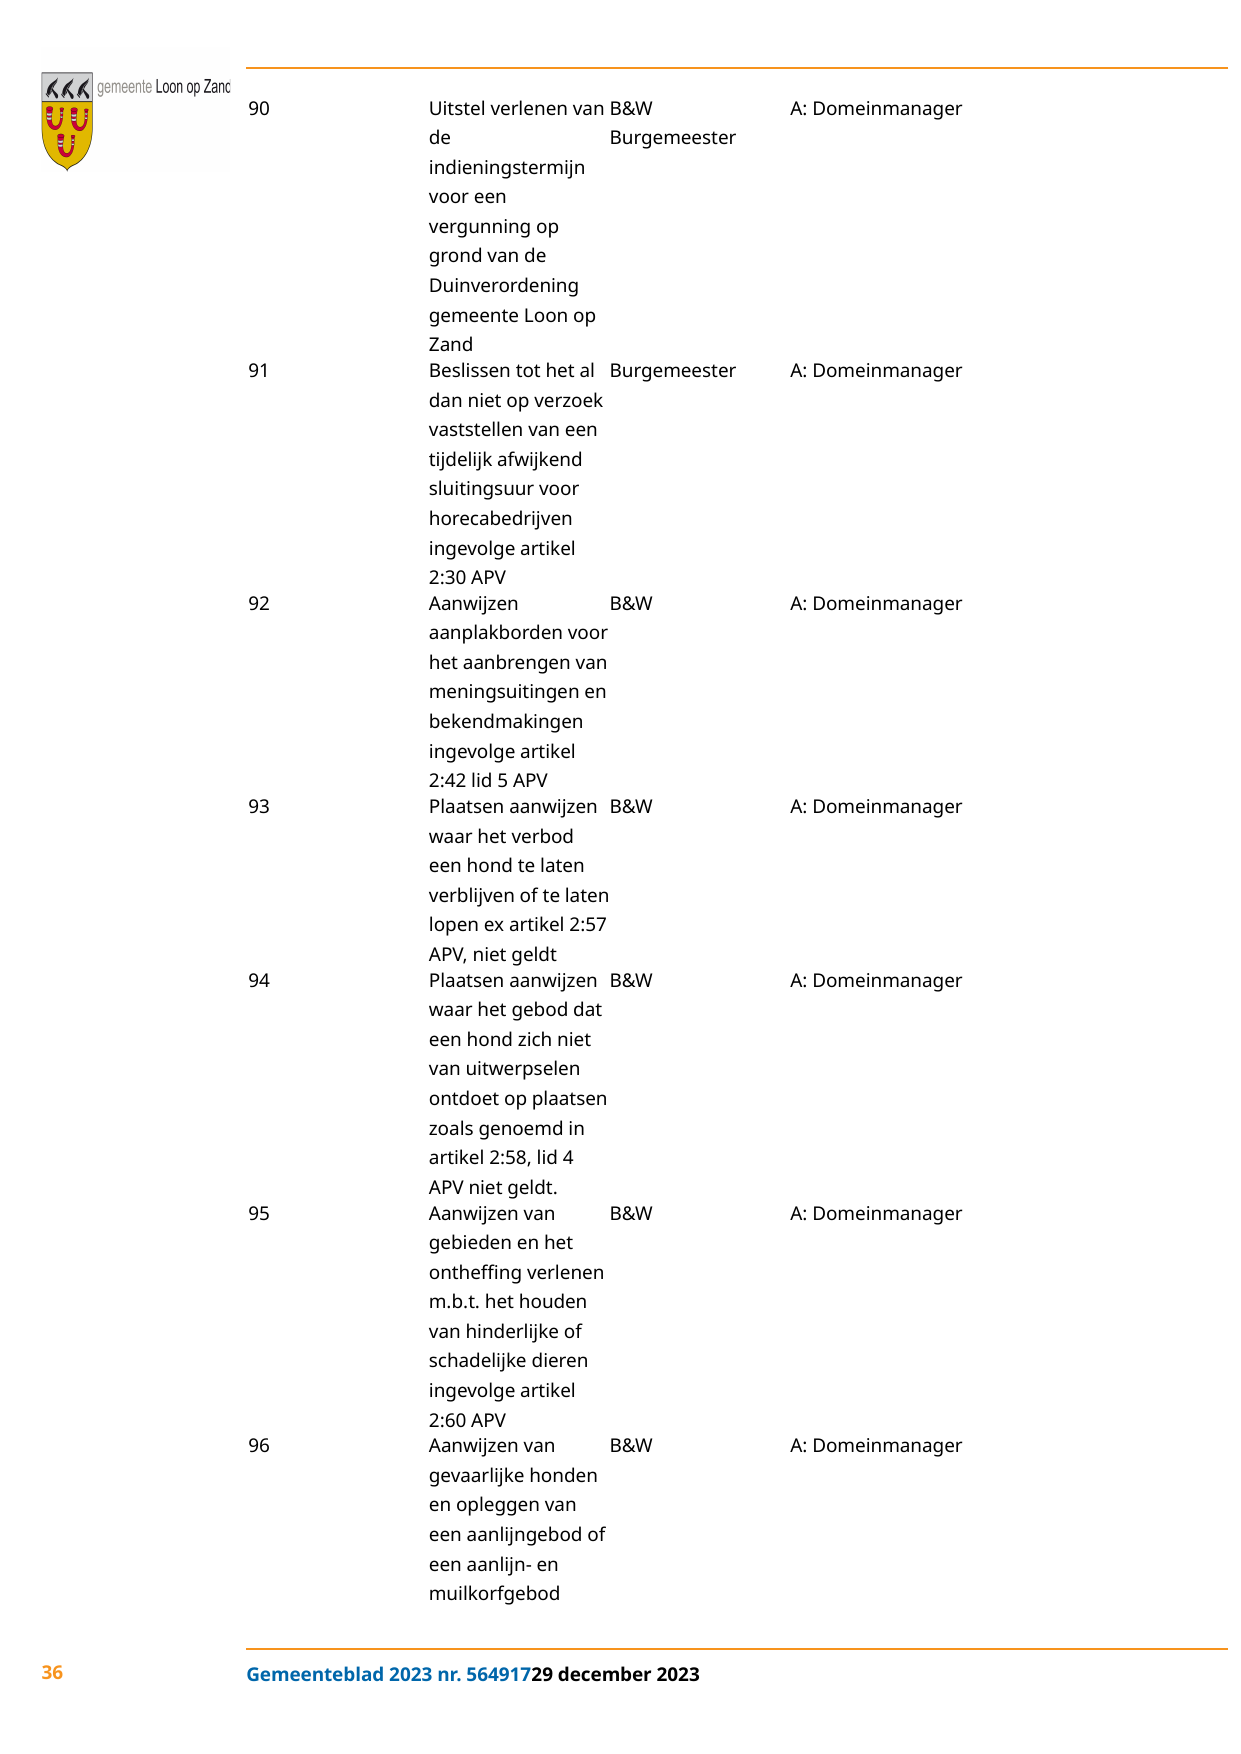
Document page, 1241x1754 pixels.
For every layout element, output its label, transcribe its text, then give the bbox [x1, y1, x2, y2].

table_cell A: Domeinmanager [790, 357, 971, 590]
table_cell B&W Burgemeester [609, 95, 790, 357]
picture [41, 47, 231, 172]
table_cell A: Domeinmanager [790, 1433, 971, 1606]
table_cell 95 [248, 1200, 429, 1432]
table_cell [971, 967, 1152, 1200]
table_cell [971, 95, 1152, 357]
table_cell [971, 357, 1152, 590]
table_cell Plaatsen aanwijzen waar het verbod een hond te laten verblijven of te laten lopen ex artikel 2:57 APV, niet geldt [429, 793, 609, 967]
table_cell B&W [609, 1200, 790, 1432]
table_cell 94 [248, 967, 429, 1200]
table_cell 90 [248, 95, 429, 357]
table_cell B&W [609, 967, 790, 1200]
table_cell Aanwijzen aanplakborden voor het aanbrengen van meningsuitingen en bekendmakingen ingevolge artikel 2:42 lid 5 APV [429, 590, 609, 793]
table_cell Burgemeester [609, 357, 790, 590]
table_cell B&W [609, 793, 790, 967]
table_cell Uitstel verlenen van de indieningstermijn voor een vergunning op grond van de Duinverordening gemeente Loon op Zand [429, 95, 609, 357]
table_cell A: Domeinmanager [790, 967, 971, 1200]
table_cell Plaatsen aanwijzen waar het gebod dat een hond zich niet van uitwerpselen ontdoet op plaatsen zoals genoemd in artikel 2:58, lid 4 APV niet geldt. [429, 967, 609, 1200]
table_cell 96 [248, 1433, 429, 1606]
table_cell A: Domeinmanager [790, 590, 971, 793]
table_cell 91 [248, 357, 429, 590]
table_cell [971, 1200, 1152, 1432]
table_cell B&W [609, 1433, 790, 1606]
table_cell [971, 590, 1152, 793]
table_cell 93 [248, 793, 429, 967]
table_cell A: Domeinmanager [790, 95, 971, 357]
table_cell [971, 1433, 1152, 1606]
table_cell Aanwijzen van gebieden en het ontheffing verlenen m.b.t. het houden van hinderlijke of schadelijke dieren ingevolge artikel 2:60 APV [429, 1200, 609, 1432]
table_cell [971, 793, 1152, 967]
table_cell A: Domeinmanager [790, 793, 971, 967]
table_cell A: Domeinmanager [790, 1200, 971, 1432]
table_cell Beslissen tot het al dan niet op verzoek vaststellen van een tijdelijk afwijkend sluitingsuur voor horecabedrijven ingevolge artikel 2:30 APV [429, 357, 609, 590]
table_cell 92 [248, 590, 429, 793]
table_cell Aanwijzen van gevaarlijke honden en opleggen van een aanlijngebod of een aanlijn- en muilkorfgebod [429, 1433, 609, 1606]
table_cell B&W [609, 590, 790, 793]
